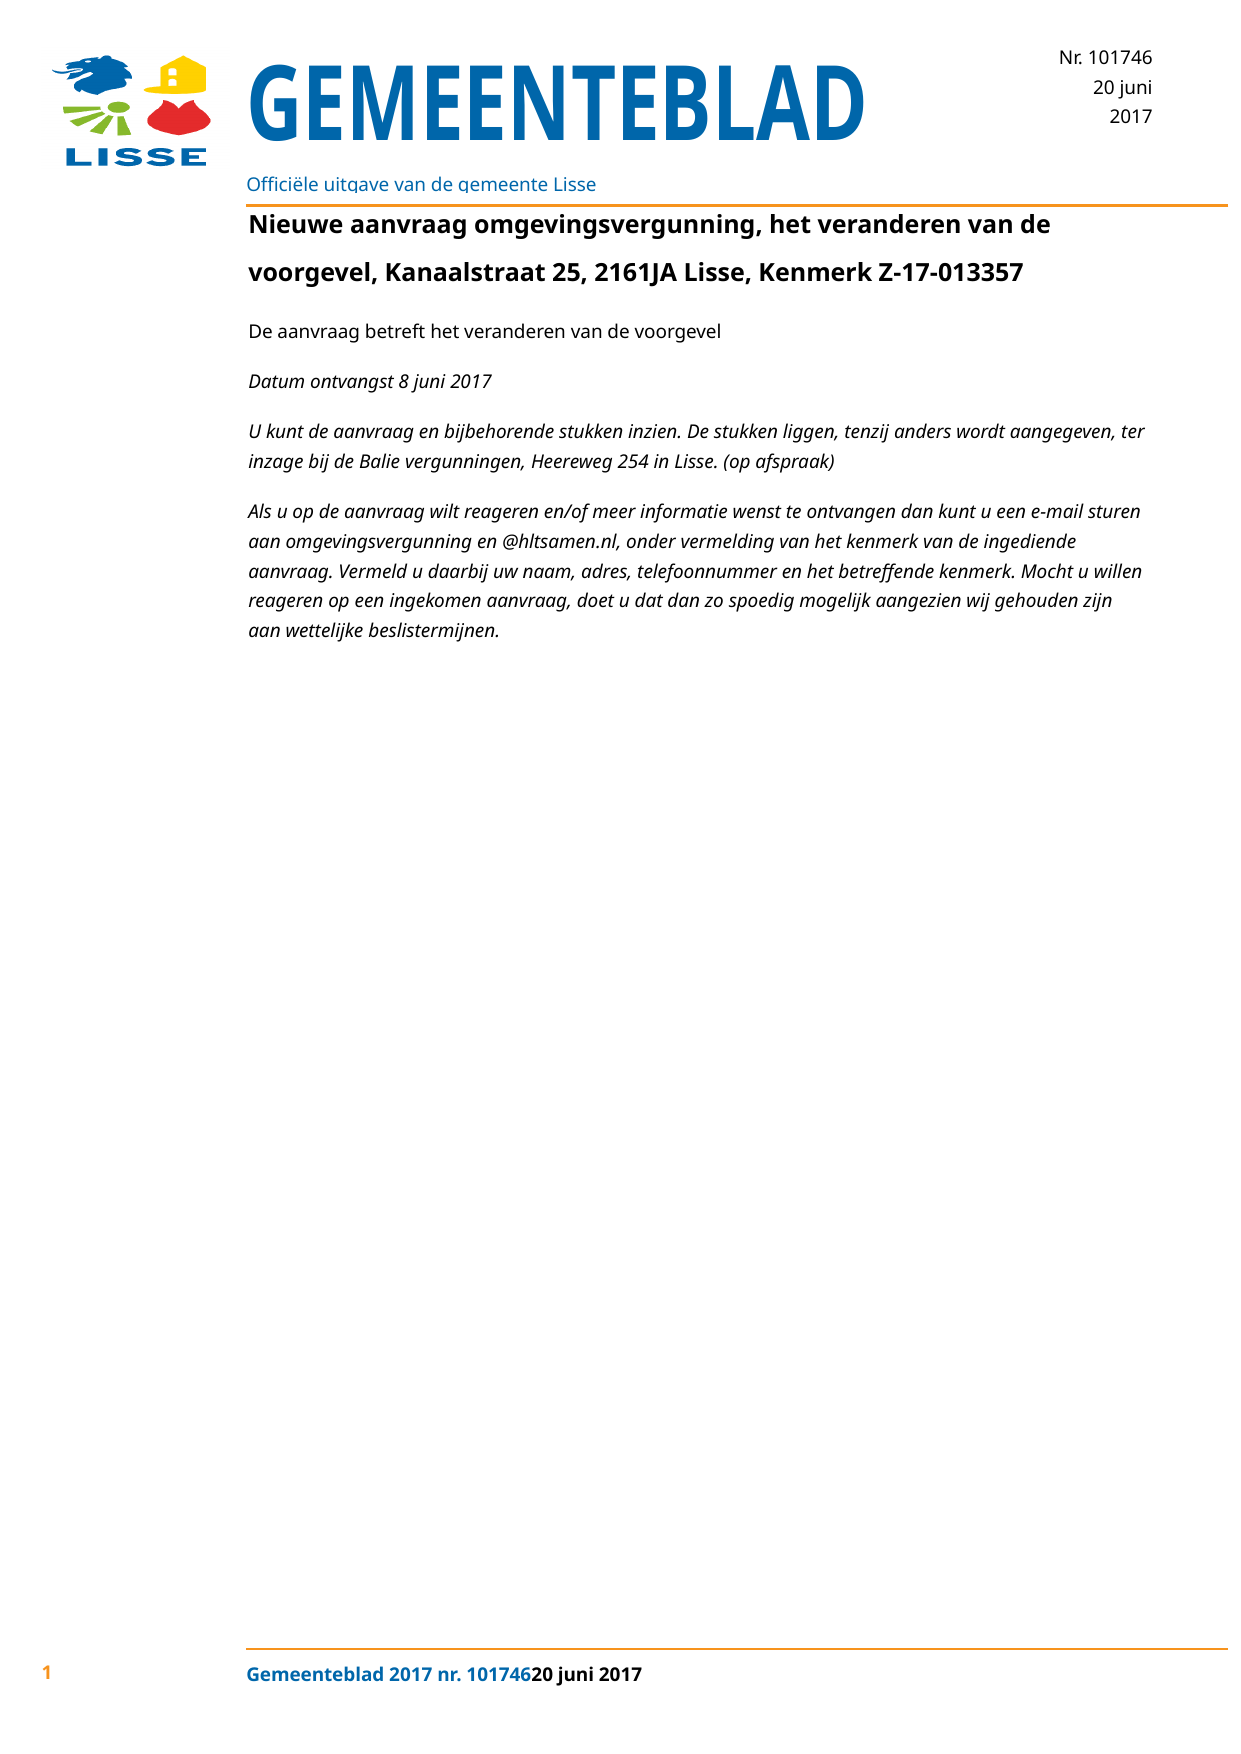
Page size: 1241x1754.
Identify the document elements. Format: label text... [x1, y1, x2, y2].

text Datum ontvangst 8 juni 2017 [248, 368, 1152, 394]
text U kunt de aanvraag en bijbehorende stukken inzien. De stukken liggen, tenzij anders wordt aangegeven, ter inzage bij de Balie vergunningen, Heereweg 254 in Lisse. (op afspraak) [248, 419, 1152, 474]
text De aanvraag betreft het veranderen van de voorgevel [248, 318, 1152, 344]
text Als u op de aanvraag wilt reageren en/of meer informatie wenst te ontvangen dan kunt u een e-mail sturen aan omgevingsvergunning en @hltsamen.nl, onder vermelding van het kenmerk van de ingediende aanvraag. Vermeld u daarbij uw naam, adres, telefoonnummer en het betreffende kenmerk. Mocht u willen reageren op een ingekomen aanvraag, doet u dat dan zo spoedig mogelijk aangezien wij gehouden zijn aan wettelijke beslistermijnen. [248, 499, 1152, 643]
picture [41, 47, 231, 172]
text Nieuwe aanvraag omgevingsvergunning, het veranderen van de voorgevel, Kanaalstraat 25, 2161JA Lisse, Kenmerk Z-17-013357 [248, 207, 1152, 288]
